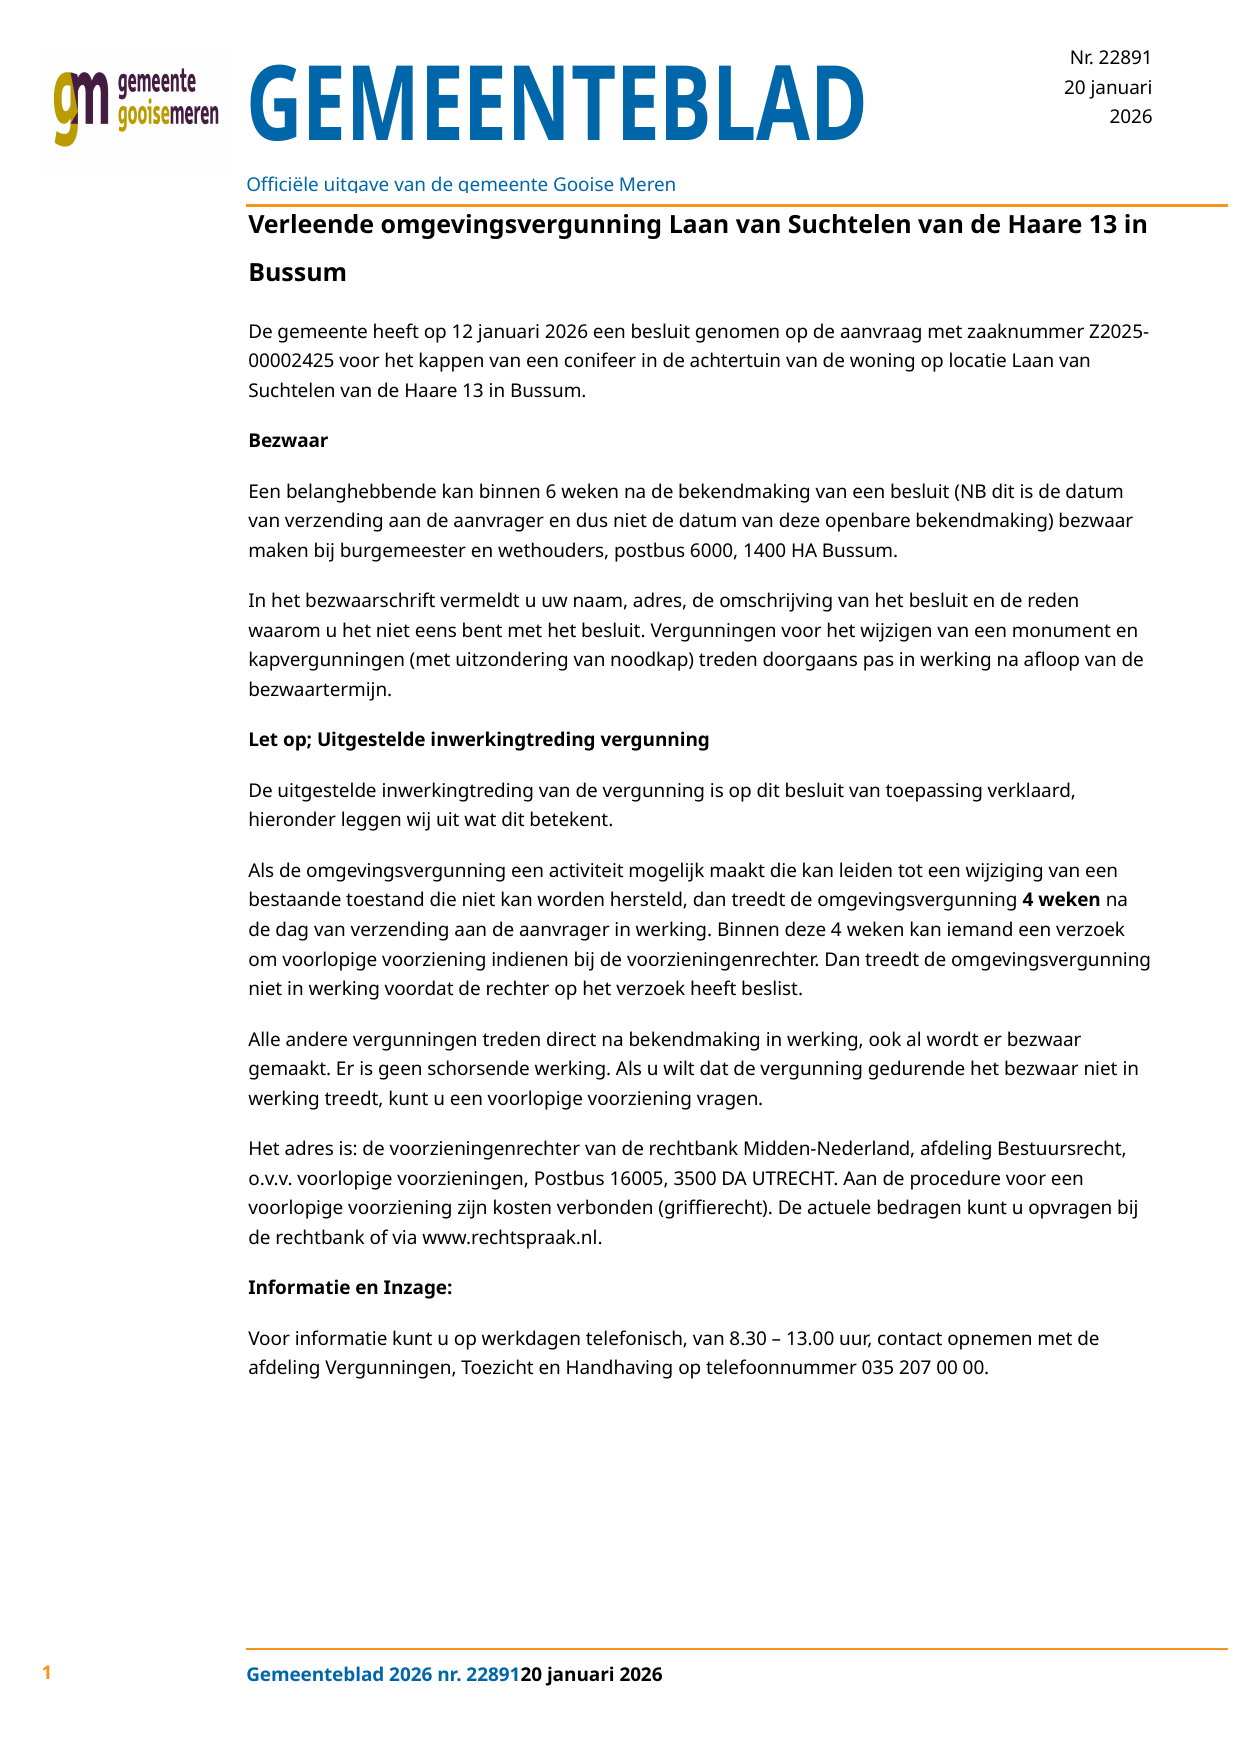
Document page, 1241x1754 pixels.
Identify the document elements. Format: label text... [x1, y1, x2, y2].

text Als de omgevingsvergunning een activiteit mogelijk maakt die kan leiden tot een wijziging van een bestaande toestand die niet kan worden hersteld, dan treedt de omgevingsvergunning 4 weken na de dag van verzending aan de aanvrager in werking. Binnen deze 4 weken kan iemand een verzoek om voorlopige voorziening indienen bij de voorzieningenrechter. Dan treedt de omgevingsvergunning niet in werking voordat de rechter op het verzoek heeft beslist. [248, 857, 1152, 1001]
text Verleende omgevingsvergunning Laan van Suchtelen van de Haare 13 in Bussum [248, 207, 1152, 288]
text In het bezwaarschrift vermeldt u uw naam, adres, de omschrijving van het besluit en de reden waarom u het niet eens bent met het besluit. Vergunningen voor het wijzigen van een monument en kapvergunningen (met uitzondering van noodkap) treden doorgaans pas in werking na afloop van de bezwaartermijn. [248, 587, 1152, 702]
text Een belanghebbende kan binnen 6 weken na de bekendmaking van een besluit (NB dit is de datum van verzending aan de aanvrager en dus niet de datum van deze openbare bekendmaking) bezwaar maken bij burgemeester en wethouders, postbus 6000, 1400 HA Bussum. [248, 478, 1152, 563]
text Bezwaar [248, 427, 1152, 453]
text Voor informatie kunt u op werkdagen telefonisch, van 8.30 – 13.00 uur, contact opnemen met de afdeling Vergunningen, Toezicht en Handhaving op telefoonnummer 035 207 00 00. [248, 1325, 1152, 1380]
text De uitgestelde inwerkingtreding van de vergunning is op dit besluit van toepassing verklaard, hieronder leggen wij uit wat dit betekent. [248, 777, 1152, 832]
text Het adres is: de voorzieningenrechter van de rechtbank Midden-Nederland, afdeling Bestuursrecht, o.v.v. voorlopige voorzieningen, Postbus 16005, 3500 DA UTRECHT. Aan de procedure voor een voorlopige voorziening zijn kosten verbonden (griffierecht). De actuele bedragen kunt u opvragen bij de rechtbank of via www.rechtspraak.nl. [248, 1135, 1152, 1250]
text Alle andere vergunningen treden direct na bekendmaking in werking, ook al wordt er bezwaar gemaakt. Er is geen schorsende werking. Als u wilt dat de vergunning gedurende het bezwaar niet in werking treedt, kunt u een voorlopige voorziening vragen. [248, 1026, 1152, 1111]
text De gemeente heeft op 12 januari 2026 een besluit genomen op de aanvraag met zaaknummer Z2025-00002425 voor het kappen van een conifeer in de achtertuin van de woning op locatie Laan van Suchtelen van de Haare 13 in Bussum. [248, 318, 1152, 403]
picture [41, 47, 231, 172]
text Informatie en Inzage: [248, 1274, 1152, 1300]
text Let op; Uitgestelde inwerkingtreding vergunning [248, 727, 1152, 752]
